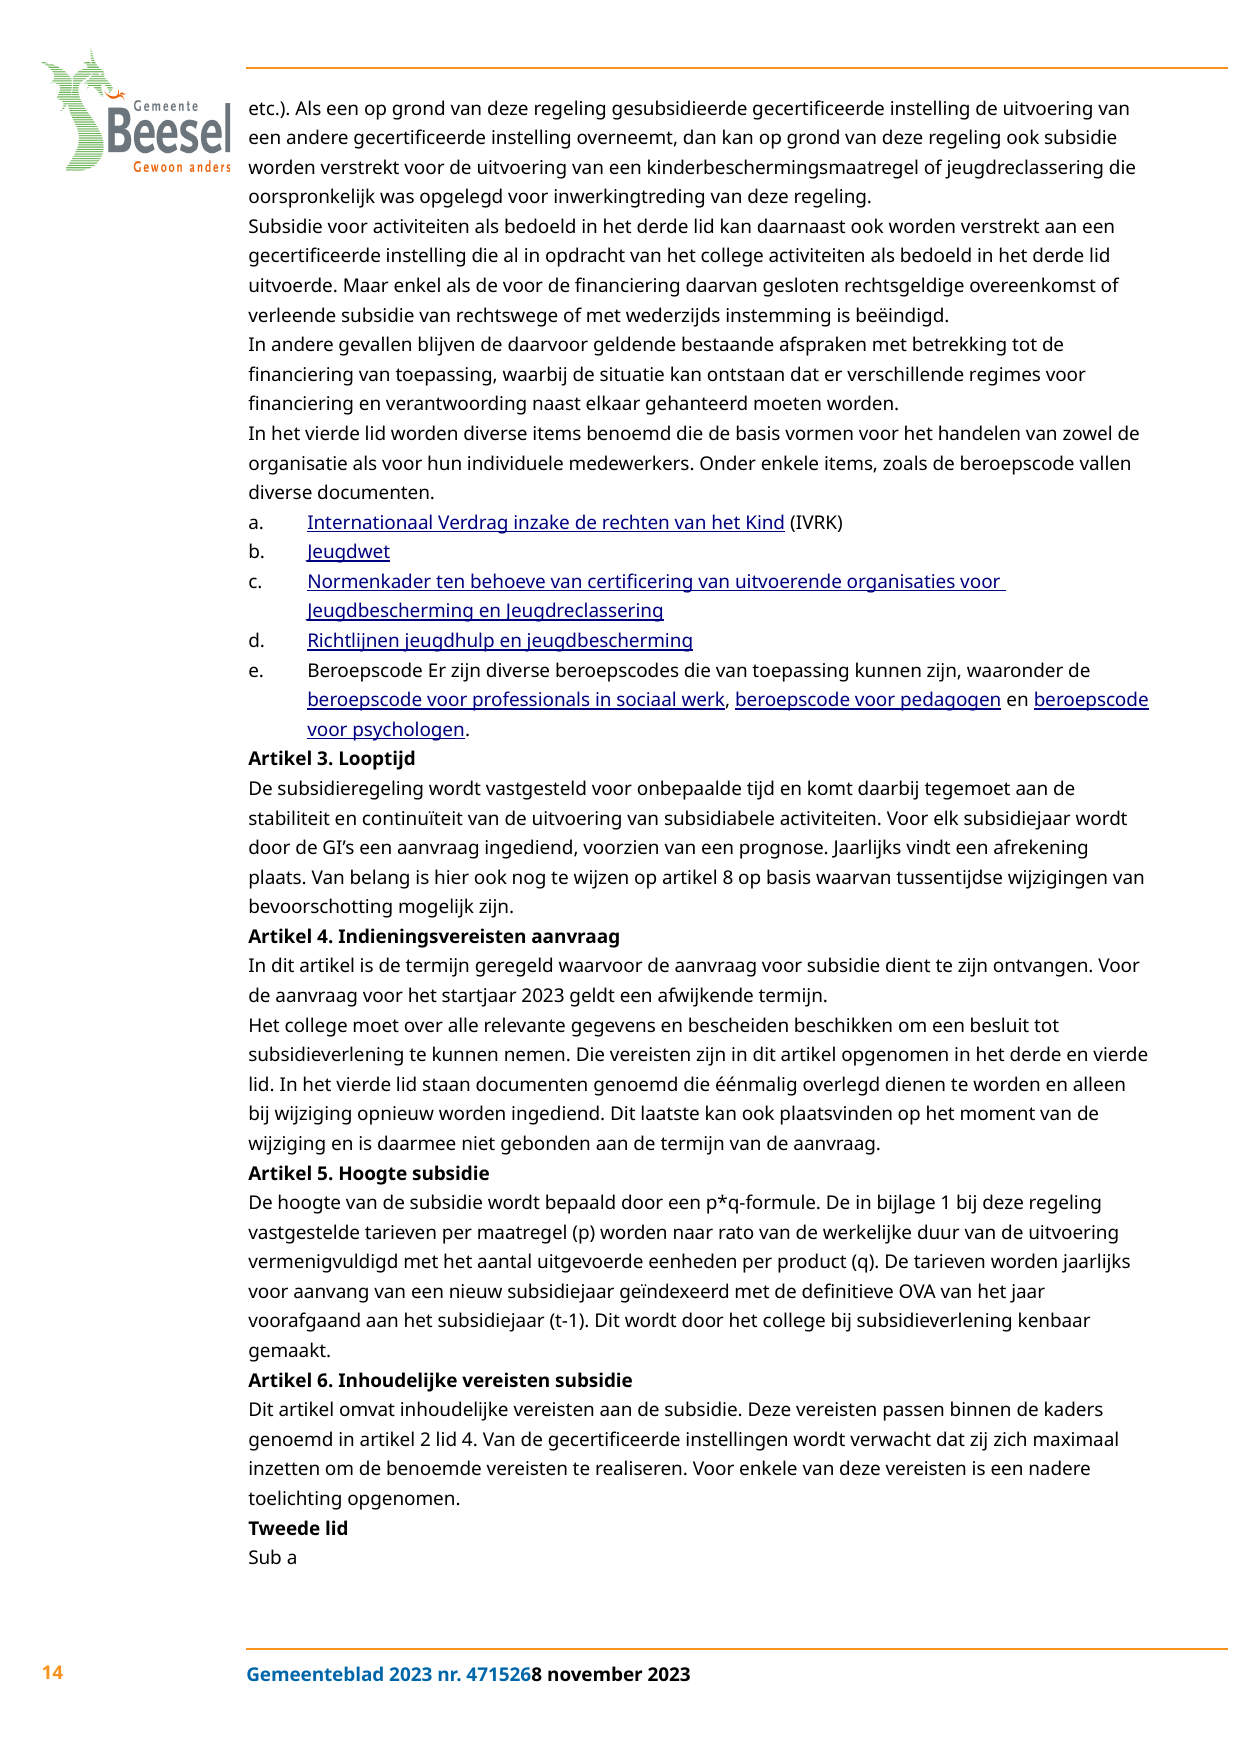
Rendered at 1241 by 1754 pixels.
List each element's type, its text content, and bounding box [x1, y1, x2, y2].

text De hoogte van de subsidie wordt bepaald door een p*q-formule. De in bijlage 1 bij deze regeling vastgestelde tarieven per maatregel (p) worden naar rato van de werkelijke duur van de uitvoering vermenigvuldigd met het aantal uitgevoerde eenheden per product (q). De tarieven worden jaarlijks voor aanvang van een nieuw subsidiejaar geïndexeerd met de definitieve OVA van het jaar voorafgaand aan het subsidiejaar (t-1). Dit wordt door het college bij subsidieverlening kenbaar gemaakt. [248, 1189, 1152, 1363]
text In dit artikel is de termijn geregeld waarvoor de aanvraag voor subsidie dient te zijn ontvangen. Voor de aanvraag voor het startjaar 2023 geldt een afwijkende termijn. [248, 953, 1152, 1008]
text Subsidie voor activiteiten als bedoeld in het derde lid kan daarnaast ook worden verstrekt aan een gecertificeerde instelling die al in opdracht van het college activiteiten als bedoeld in het derde lid uitvoerde. Maar enkel als de voor de financiering daarvan gesloten rechtsgeldige overeenkomst of verleende subsidie van rechtswege of met wederzijds instemming is beëindigd. [248, 213, 1152, 328]
list Normenkader ten behoeve van certificering van uitvoerende organisaties voor Jeugdbescherming en Jeugdreclassering [248, 568, 1152, 623]
picture [41, 47, 231, 172]
text Artikel 5. Hoogte subsidie [248, 1160, 1152, 1186]
text Artikel 3. Looptijd [248, 746, 1152, 771]
text Artikel 6. Inhoudelijke vereisten subsidie [248, 1367, 1152, 1393]
text Het college moet over alle relevante gegevens en bescheiden beschikken om een besluit tot subsidieverlening te kunnen nemen. Die vereisten zijn in dit artikel opgenomen in het derde en vierde lid. In het vierde lid staan documenten genoemd die éénmalig overlegd dienen te worden en alleen bij wijziging opnieuw worden ingediend. Dit laatste kan ook plaatsvinden op het moment van de wijziging en is daarmee niet gebonden aan de termijn van de aanvraag. [248, 1012, 1152, 1156]
text Artikel 4. Indieningsvereisten aanvraag [248, 923, 1152, 949]
list Beroepscode Er zijn diverse beroepscodes die van toepassing kunnen zijn, waaronder de beroepscode voor professionals in sociaal werk, beroepscode voor pedagogen en beroepscode voor psychologen. [248, 657, 1152, 742]
text Sub a [248, 1544, 1152, 1570]
text Dit artikel omvat inhoudelijke vereisten aan de subsidie. Deze vereisten passen binnen de kaders genoemd in artikel 2 lid 4. Van de gecertificeerde instellingen wordt verwacht dat zij zich maximaal inzetten om de benoemde vereisten te realiseren. Voor enkele van deze vereisten is een nadere toelichting opgenomen. [248, 1396, 1152, 1511]
text etc.). Als een op grond van deze regeling gesubsidieerde gecertificeerde instelling de uitvoering van een andere gecertificeerde instelling overneemt, dan kan op grond van deze regeling ook subsidie worden verstrekt voor de uitvoering van een kinderbeschermingsmaatregel of jeugdreclassering die oorspronkelijk was opgelegd voor inwerkingtreding van deze regeling. [248, 95, 1152, 209]
text De subsidieregeling wordt vastgesteld voor onbepaalde tijd en komt daarbij tegemoet aan de stabiliteit en continuïteit van de uitvoering van subsidiabele activiteiten. Voor elk subsidiejaar wordt door de GI’s een aanvraag ingediend, voorzien van een prognose. Jaarlijks vindt een afrekening plaats. Van belang is hier ook nog te wijzen op artikel 8 op basis waarvan tussentijdse wijzigingen van bevoorschotting mogelijk zijn. [248, 775, 1152, 919]
list Richtlijnen jeugdhulp en jeugdbescherming [248, 627, 1152, 653]
list Internationaal Verdrag inzake de rechten van het Kind (IVRK) [248, 509, 1152, 535]
text In het vierde lid worden diverse items benoemd die de basis vormen voor het handelen van zowel de organisatie als voor hun individuele medewerkers. Onder enkele items, zoals de beroepscode vallen diverse documenten. [248, 420, 1152, 505]
text Tweede lid [248, 1515, 1152, 1541]
text In andere gevallen blijven de daarvoor geldende bestaande afspraken met betrekking tot de financiering van toepassing, waarbij de situatie kan ontstaan dat er verschillende regimes voor financiering en verantwoording naast elkaar gehanteerd moeten worden. [248, 331, 1152, 416]
list Jeugdwet [248, 538, 1152, 564]
